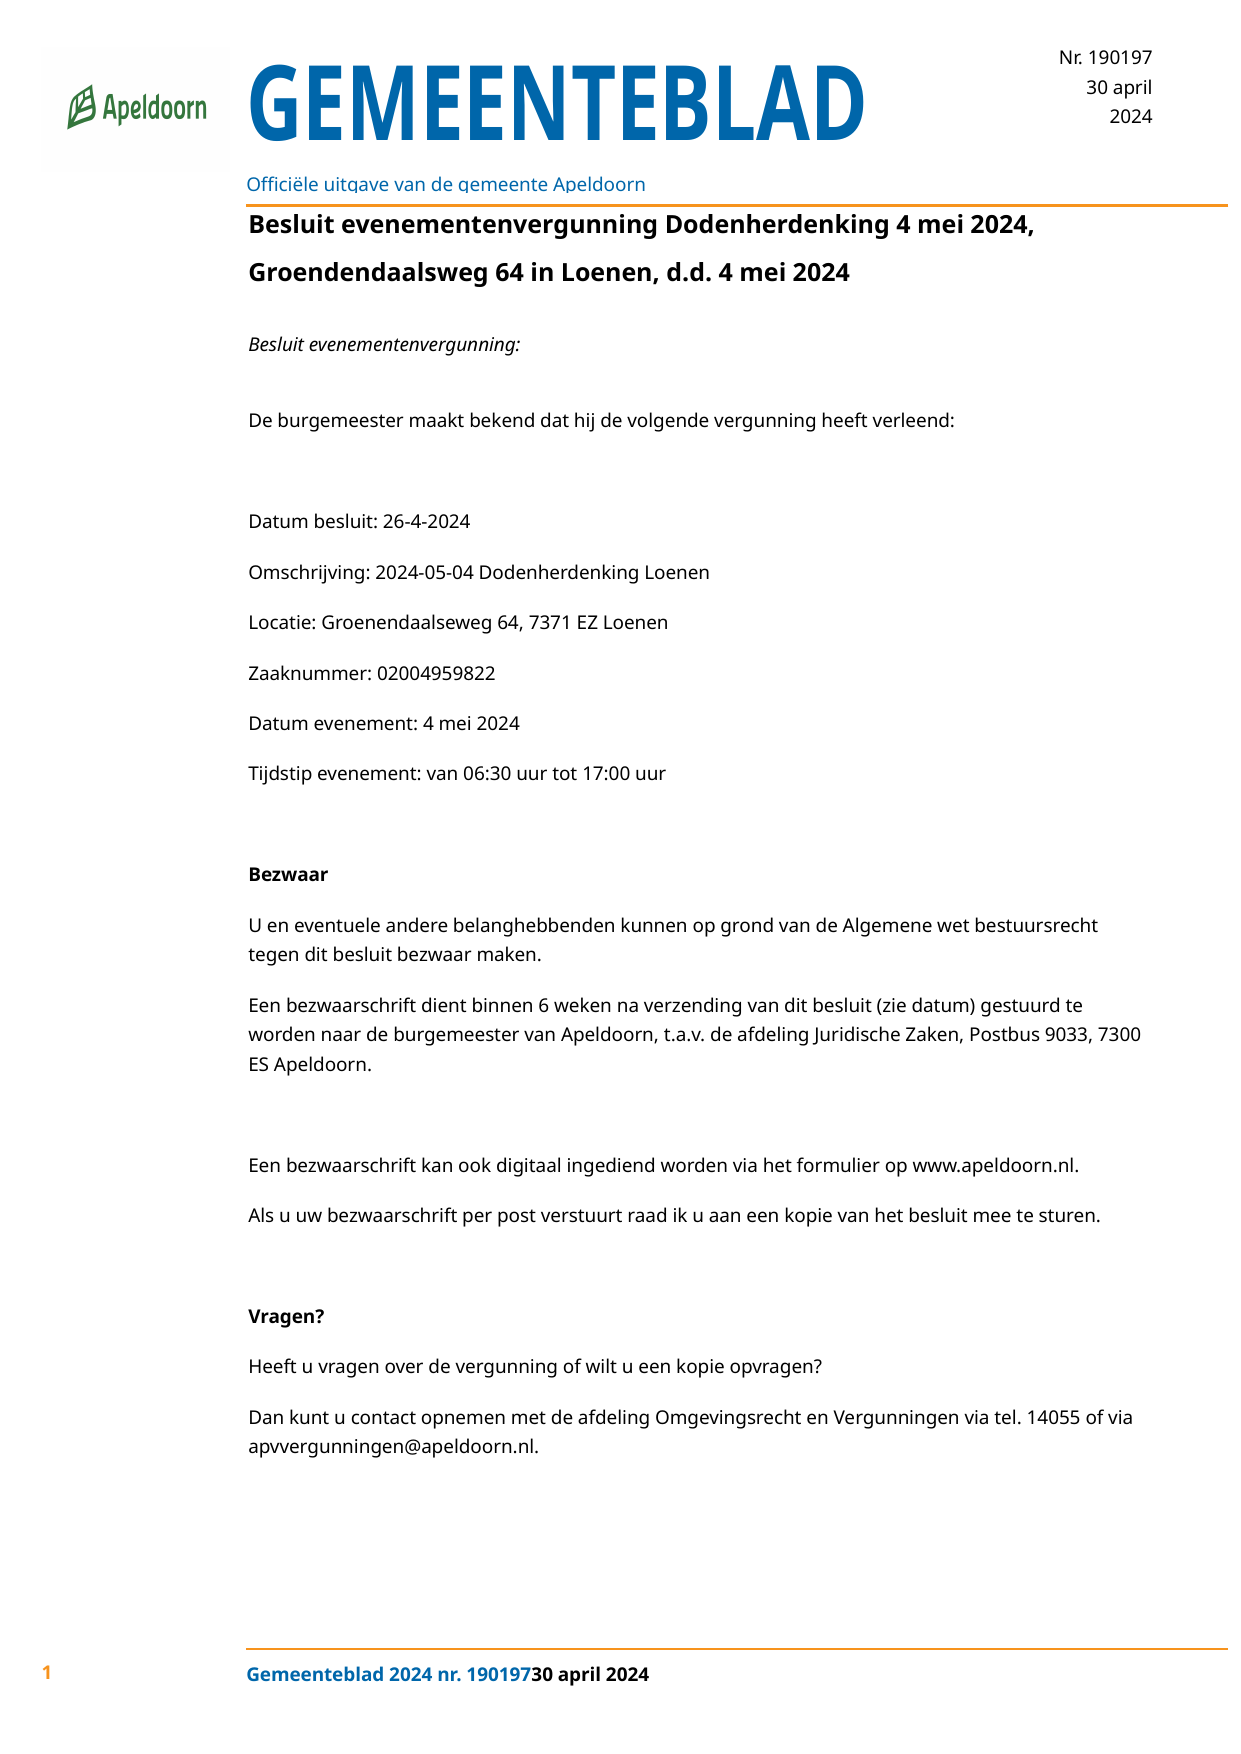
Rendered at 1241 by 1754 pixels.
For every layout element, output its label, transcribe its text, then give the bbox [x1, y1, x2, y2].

text Omschrijving: 2024-05-04 Dodenherdenking Loenen [248, 559, 1152, 584]
text Een bezwaarschrift dient binnen 6 weken na verzending van dit besluit (zie datum) gestuurd te worden naar de burgemeester van Apeldoorn, t.a.v. de afdeling Juridische Zaken, Postbus 9033, 7300 ES Apeldoorn. [248, 992, 1152, 1077]
text Als u uw bezwaarschrift per post verstuurt raad ik u aan een kopie van het besluit mee te sturen. [248, 1202, 1152, 1228]
text U en eventuele andere belanghebbenden kunnen op grond van de Algemene wet bestuursrecht tegen dit besluit bezwaar maken. [248, 912, 1152, 967]
text De burgemeester maakt bekend dat hij de volgende vergunning heeft verleend: [248, 408, 1152, 433]
text Tijdstip evenement: van 06:30 uur tot 17:00 uur [248, 761, 1152, 786]
text Datum evenement: 4 mei 2024 [248, 710, 1152, 736]
text Locatie: Groenendaalseweg 64, 7371 EZ Loenen [248, 609, 1152, 635]
text Besluit evenementenvergunning Dodenherdenking 4 mei 2024, Groendendaalsweg 64 in Loenen, d.d. 4 mei 2024 [248, 207, 1152, 288]
text Zaaknummer: 02004959822 [248, 660, 1152, 685]
picture [41, 47, 231, 172]
text Bezwaar [248, 861, 1152, 887]
text Een bezwaarschrift kan ook digitaal ingediend worden via het formulier op www.apeldoorn.nl. [248, 1152, 1152, 1177]
text Heeft u vragen over de vergunning of wilt u een kopie opvragen? [248, 1353, 1152, 1379]
text Datum besluit: 26-4-2024 [248, 508, 1152, 534]
text Dan kunt u contact opnemen met de afdeling Omgevingsrecht en Vergunningen via tel. 14055 of via apvvergunningen@apeldoorn.nl. [248, 1404, 1152, 1459]
text Besluit evenementenvergunning: [248, 331, 1152, 357]
text Vragen? [248, 1303, 1152, 1329]
